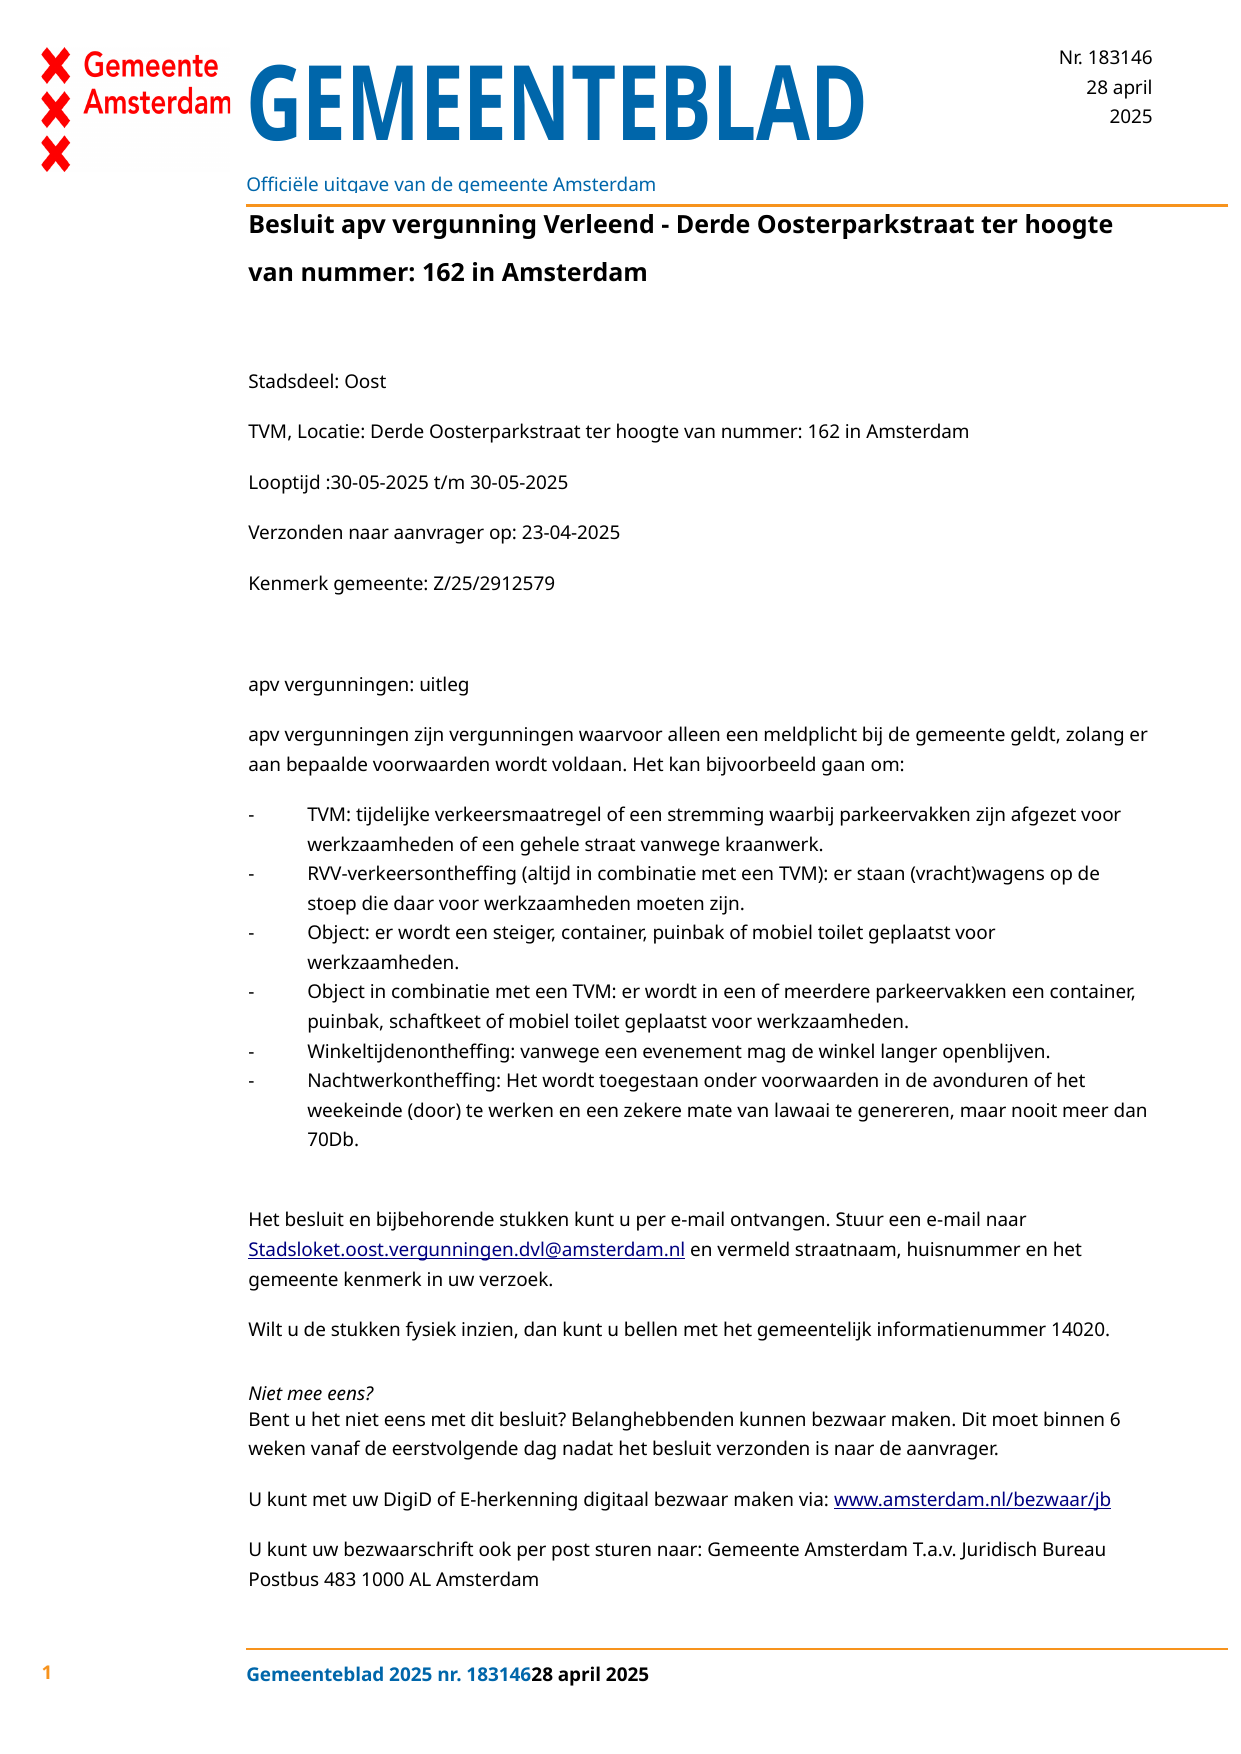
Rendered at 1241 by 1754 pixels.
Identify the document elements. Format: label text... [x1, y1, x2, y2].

picture [41, 47, 231, 172]
text Niet mee eens? [248, 1380, 1152, 1406]
text Looptijd :30-05-2025 t/m 30-05-2025 [248, 469, 1152, 495]
text U kunt met uw DigiD of E-herkenning digitaal bezwaar maken via: www.amsterdam.nl/bezwaar/jb [248, 1486, 1152, 1512]
list TVM: tijdelijke verkeersmaatregel of een stremming waarbij parkeervakken zijn afgezet voor werkzaamheden of een gehele straat vanwege kraanwerk. [248, 801, 1152, 857]
text Verzonden naar aanvrager op: 23-04-2025 [248, 519, 1152, 545]
list Object: er wordt een steiger, container, puinbak of mobiel toilet geplaatst voor werkzaamheden. [248, 919, 1152, 975]
text Stadsdeel: Oost [248, 368, 1152, 394]
text apv vergunningen zijn vergunningen waarvoor alleen een meldplicht bij de gemeente geldt, zolang er aan bepaalde voorwaarden wordt voldaan. Het kan bijvoorbeeld gaan om: [248, 721, 1152, 777]
text Bent u het niet eens met dit besluit? Belanghebbenden kunnen bezwaar maken. Dit moet binnen 6 weken vanaf de eerstvolgende dag nadat het besluit verzonden is naar de aanvrager. [248, 1406, 1152, 1461]
text U kunt uw bezwaarschrift ook per post sturen naar: Gemeente Amsterdam T.a.v. Juridisch Bureau Postbus 483 1000 AL Amsterdam [248, 1536, 1152, 1592]
text apv vergunningen: uitleg [248, 671, 1152, 697]
text TVM, Locatie: Derde Oosterparkstraat ter hoogte van nummer: 162 in Amsterdam [248, 419, 1152, 444]
text Besluit apv vergunning Verleend - Derde Oosterparkstraat ter hoogte van nummer: 162 in Amsterdam [248, 207, 1152, 288]
list RVV-verkeersontheffing (altijd in combinatie met een TVM): er staan (vracht)wagens op de stoep die daar voor werkzaamheden moeten zijn. [248, 860, 1152, 916]
text Wilt u de stukken fysiek inzien, dan kunt u bellen met het gemeentelijk informatienummer 14020. [248, 1316, 1152, 1342]
list Nachtwerkontheffing: Het wordt toegestaan onder voorwaarden in de avonduren of het weekeinde (door) te werken en een zekere mate van lawaai te genereren, maar nooit meer dan 70Db. [248, 1067, 1152, 1152]
text Het besluit en bijbehorende stukken kunt u per e-mail ontvangen. Stuur een e-mail naar Stadsloket.oost.vergunningen.dvl@amsterdam.nl en vermeld straatnaam, huisnummer en het gemeente kenmerk in uw verzoek. [248, 1207, 1152, 1292]
list Object in combinatie met een TVM: er wordt in een of meerdere parkeervakken een container, puinbak, schaftkeet of mobiel toilet geplaatst voor werkzaamheden. [248, 979, 1152, 1034]
list Winkeltijdenontheffing: vanwege een evenement mag de winkel langer openblijven. [248, 1038, 1152, 1064]
text Kenmerk gemeente: Z/25/2912579 [248, 570, 1152, 596]
